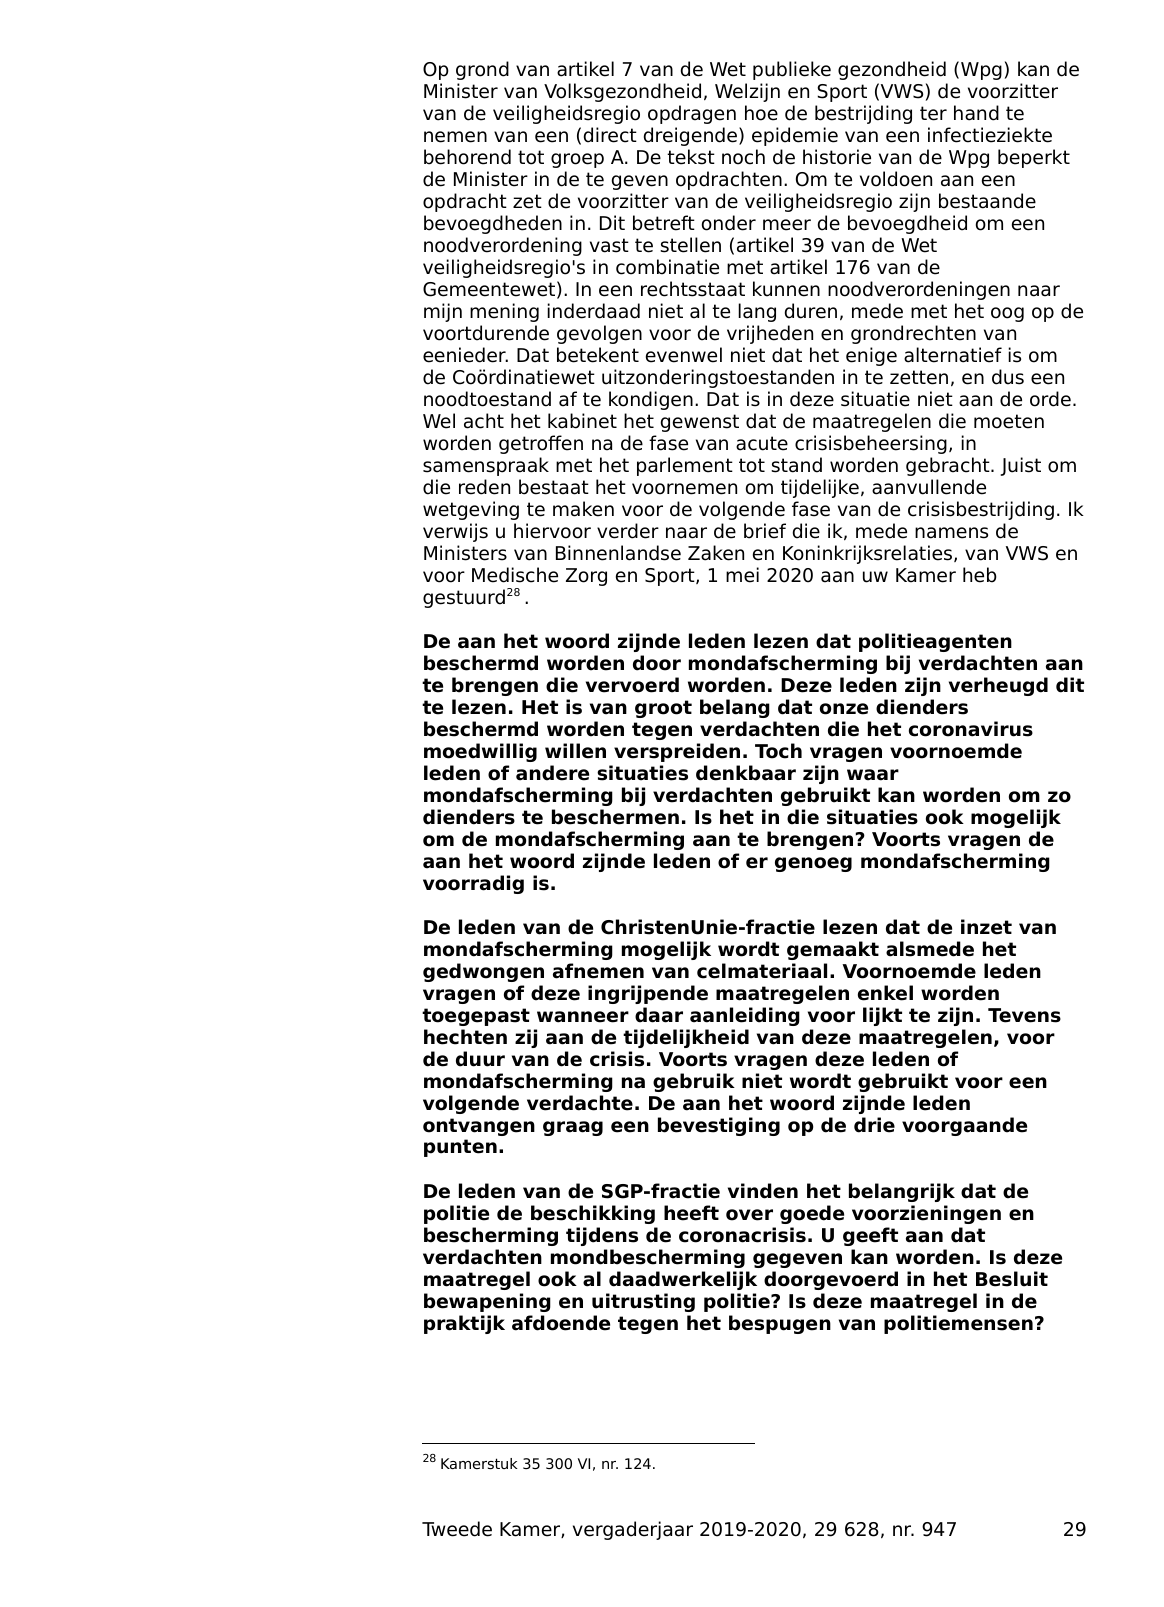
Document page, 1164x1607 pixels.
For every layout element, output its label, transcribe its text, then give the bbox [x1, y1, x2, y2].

text De aan het woord zijnde leden lezen dat politieagenten beschermd worden door mondafscherming bij verdachten aan te brengen die vervoerd worden. Deze leden zijn verheugd dit te lezen. Het is van groot belang dat onze dienders beschermd worden tegen verdachten die het coronavirus moedwillig willen verspreiden. Toch vragen voornoemde leden of andere situaties denkbaar zijn waar mondafscherming bij verdachten gebruikt kan worden om zo dienders te beschermen. Is het in die situaties ook mogelijk om de mondafscherming aan te brengen? Voorts vragen de aan het woord zijnde leden of er genoeg mondafscherming voorradig is. [422, 631, 1087, 894]
text De leden van de ChristenUnie-fractie lezen dat de inzet van mondafscherming mogelijk wordt gemaakt alsmede het gedwongen afnemen van celmateriaal. Voornoemde leden vragen of deze ingrijpende maatregelen enkel worden toegepast wanneer daar aanleiding voor lijkt te zijn. Tevens hechten zij aan de tijdelijkheid van deze maatregelen, voor de duur van de crisis. Voorts vragen deze leden of mondafscherming na gebruik niet wordt gebruikt voor een volgende verdachte. De aan het woord zijnde leden ontvangen graag een bevestiging op de drie voorgaande punten. [422, 917, 1087, 1158]
text Kamerstuk 35 300 VI, nr. 124. [422, 1452, 1087, 1474]
text Op grond van artikel 7 van de Wet publieke gezondheid (Wpg) kan de Minister van Volksgezondheid, Welzijn en Sport (VWS) de voorzitter van de veiligheidsregio opdragen hoe de bestrijding ter hand te nemen van een (direct dreigende) epidemie van een infectieziekte behorend tot groep A. De tekst noch de historie van de Wpg beperkt de Minister in de te geven opdrachten. Om te voldoen aan een opdracht zet de voorzitter van de veiligheidsregio zijn bestaande bevoegdheden in. Dit betreft onder meer de bevoegdheid om een noodverordening vast te stellen (artikel 39 van de Wet veiligheidsregio's in combinatie met artikel 176 van de Gemeentewet). In een rechtsstaat kunnen noodverordeningen naar mijn mening inderdaad niet al te lang duren, mede met het oog op de voortdurende gevolgen voor de vrijheden en grondrechten van eenieder. Dat betekent evenwel niet dat het enige alternatief is om de Coördinatiewet uitzonderingstoestanden in te zetten, en dus een noodtoestand af te kondigen. Dat is in deze situatie niet aan de orde. Wel acht het kabinet het gewenst dat de maatregelen die moeten worden getroffen na de fase van acute crisisbeheersing, in samenspraak met het parlement tot stand worden gebracht. Juist om die reden bestaat het voornemen om tijdelijke, aanvullende wetgeving te maken voor de volgende fase van de crisisbestrijding. Ik verwijs u hiervoor verder naar de brief die ik, mede namens de Ministers van Binnenlandse Zaken en Koninkrijksrelaties, van VWS en voor Medische Zorg en Sport, 1 mei 2020 aan uw Kamer heb gestuurd. [422, 59, 1087, 608]
text De leden van de SGP-fractie vinden het belangrijk dat de politie de beschikking heeft over goede voorzieningen en bescherming tijdens de coronacrisis. U geeft aan dat verdachten mondbescherming gegeven kan worden. Is deze maatregel ook al daadwerkelijk doorgevoerd in het Besluit bewapening en uitrusting politie? Is deze maatregel in de praktijk afdoende tegen het bespugen van politiemensen? [422, 1181, 1087, 1334]
